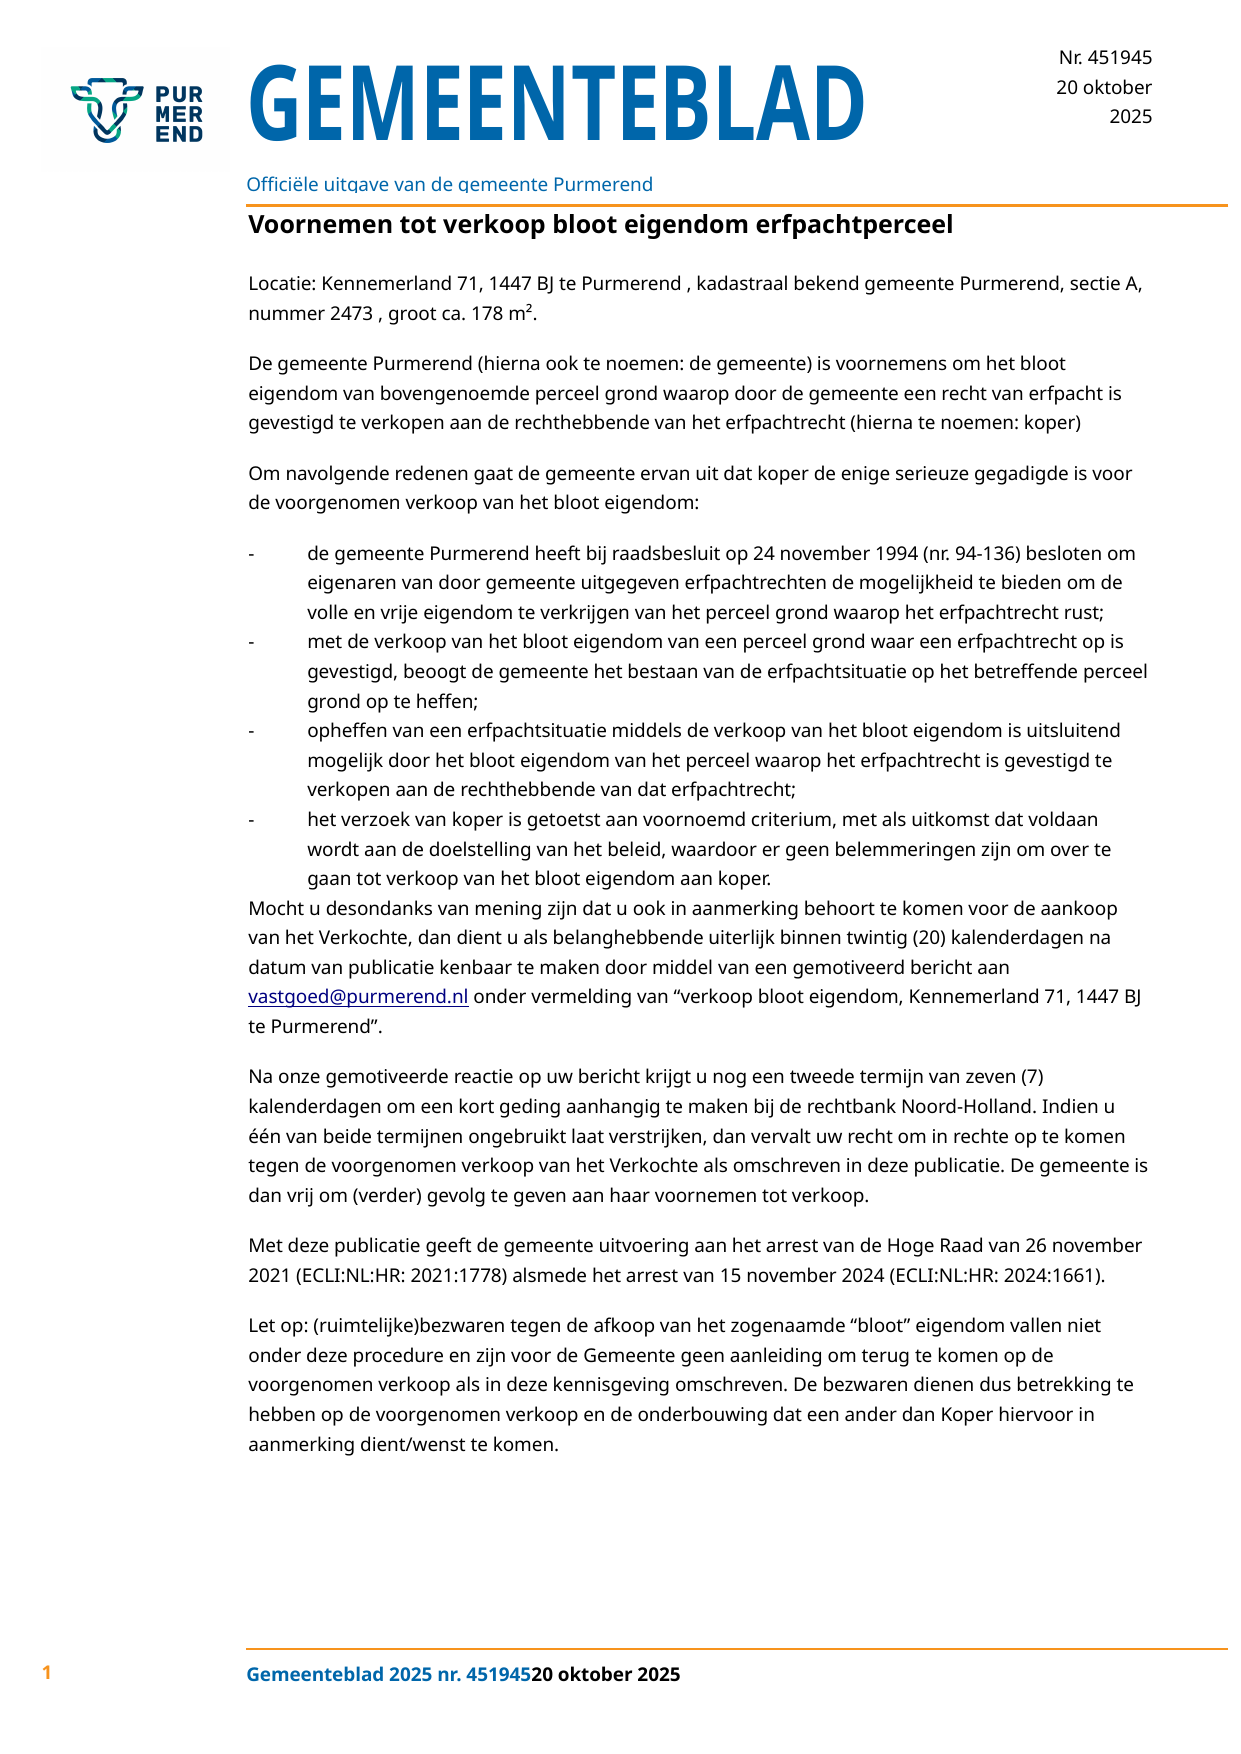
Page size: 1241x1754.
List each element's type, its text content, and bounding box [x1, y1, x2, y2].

text Voornemen tot verkoop bloot eigendom erfpachtperceel [248, 207, 1152, 241]
list de gemeente Purmerend heeft bij raadsbesluit op 24 november 1994 (nr. 94-136) besloten om eigenaren van door gemeente uitgegeven erfpachtrechten de mogelijkheid te bieden om de volle en vrije eigendom te verkrijgen van het perceel grond waarop het erfpachtrecht rust; [248, 540, 1152, 625]
text De gemeente Purmerend (hierna ook te noemen: de gemeente) is voornemens om het bloot eigendom van bovengenoemde perceel grond waarop door de gemeente een recht van erfpacht is gevestigd te verkopen aan de rechthebbende van het erfpachtrecht (hierna te noemen: koper) [248, 350, 1152, 435]
list het verzoek van koper is getoetst aan voornoemd criterium, met als uitkomst dat voldaan wordt aan de doelstelling van het beleid, waardoor er geen belemmeringen zijn om over te gaan tot verkoop van het bloot eigendom aan koper. [248, 806, 1152, 891]
text Met deze publicatie geeft de gemeente uitvoering aan het arrest van de Hoge Raad van 26 november 2021 (ECLI:NL:HR: 2021:1778) alsmede het arrest van 15 november 2024 (ECLI:NL:HR: 2024:1661). [248, 1232, 1152, 1288]
picture [41, 47, 231, 172]
list met de verkoop van het bloot eigendom van een perceel grond waar een erfpachtrecht op is gevestigd, beoogt de gemeente het bestaan van de erfpachtsituatie op het betreffende perceel grond op te heffen; [248, 629, 1152, 713]
text Na onze gemotiveerde reactie op uw bericht krijgt u nog een tweede termijn van zeven (7) kalenderdagen om een kort geding aanhangig te maken bij de rechtbank Noord-Holland. Indien u één van beide termijnen ongebruikt laat verstrijken, dan vervalt uw recht om in rechte op te komen tegen de voorgenomen verkoop van het Verkochte als omschreven in deze publicatie. De gemeente is dan vrij om (verder) gevolg te geven aan haar voornemen tot verkoop. [248, 1064, 1152, 1208]
text Mocht u desondanks van mening zijn dat u ook in aanmerking behoort te komen voor de aankoop van het Verkochte, dan dient u als belanghebbende uiterlijk binnen twintig (20) kalenderdagen na datum van publicatie kenbaar te maken door middel van een gemotiveerd bericht aan vastgoed@purmerend.nl onder vermelding van “verkoop bloot eigendom, Kennemerland 71, 1447 BJ te Purmerend”. [248, 895, 1152, 1039]
text Let op: (ruimtelijke)bezwaren tegen de afkoop van het zogenaamde “bloot” eigendom vallen niet onder deze procedure en zijn voor de Gemeente geen aanleiding om terug te komen op de voorgenomen verkoop als in deze kennisgeving omschreven. De bezwaren dienen dus betrekking te hebben op de voorgenomen verkoop en de onderbouwing dat een ander dan Koper hiervoor in aanmerking dient/wenst te komen. [248, 1312, 1152, 1456]
text Locatie: Kennemerland 71, 1447 BJ te Purmerend , kadastraal bekend gemeente Purmerend, sectie A, nummer 2473 , groot ca. 178 m². [248, 270, 1152, 326]
list opheffen van een erfpachtsituatie middels de verkoop van het bloot eigendom is uitsluitend mogelijk door het bloot eigendom van het perceel waarop het erfpachtrecht is gevestigd te verkopen aan de rechthebbende van dat erfpachtrecht; [248, 717, 1152, 802]
text Om navolgende redenen gaat de gemeente ervan uit dat koper de enige serieuze gegadigde is voor de voorgenomen verkoop van het bloot eigendom: [248, 460, 1152, 515]
